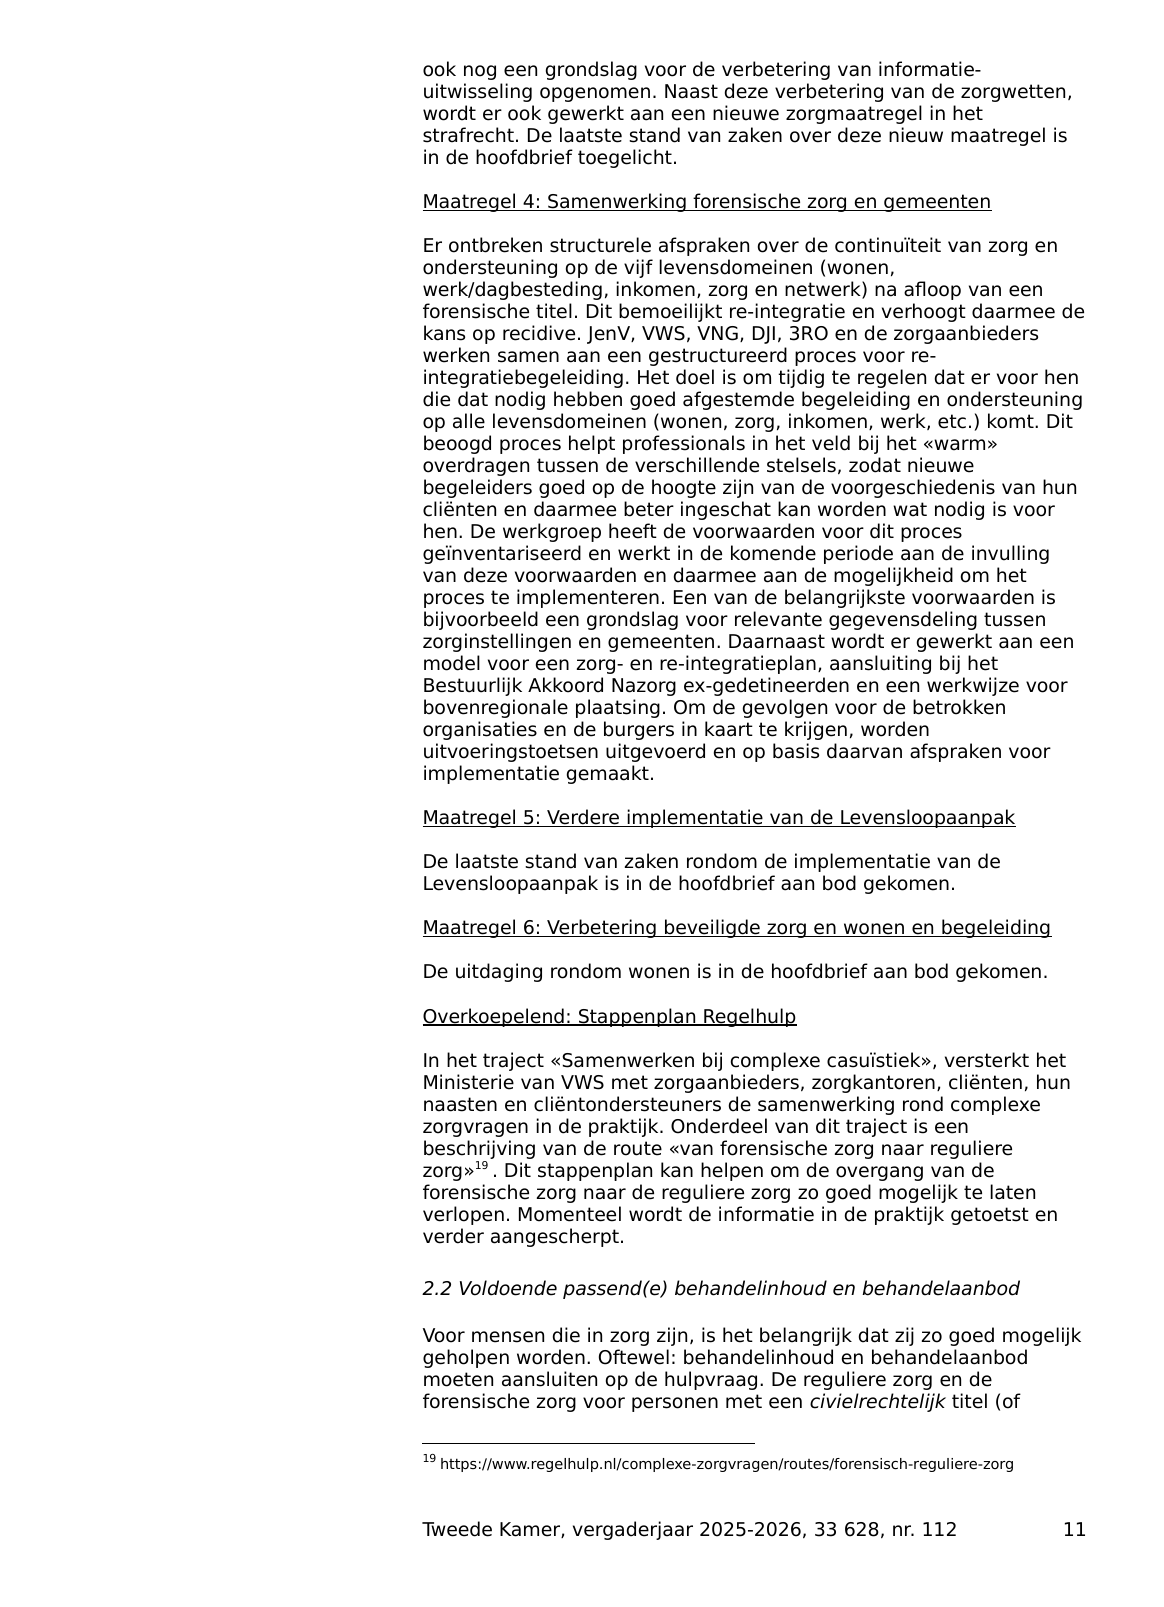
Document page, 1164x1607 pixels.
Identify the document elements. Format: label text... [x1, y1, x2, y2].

subtitle Maatregel 4: Samenwerking forensische zorg en gemeenten [422, 191, 1087, 213]
text In het traject «Samenwerken bij complexe casuïstiek», versterkt het Ministerie van VWS met zorgaanbieders, zorgkantoren, cliënten, hun naasten en cliëntondersteuners de samenwerking rond complexe zorgvragen in de praktijk. Onderdeel van dit traject is een beschrijving van de route «van forensische zorg naar reguliere zorg». Dit stappenplan kan helpen om de overgang van de forensische zorg naar de reguliere zorg zo goed mogelijk te laten verlopen. Momenteel wordt de informatie in de praktijk getoetst en verder aangescherpt. [422, 1050, 1087, 1248]
text De laatste stand van zaken rondom de implementatie van de Levensloopaanpak is in de hoofdbrief aan bod gekomen. [422, 851, 1087, 895]
subtitle Maatregel 6: Verbetering beveiligde zorg en wonen en begeleiding [422, 917, 1087, 939]
text ook nog een grondslag voor de verbetering van informatie-uitwisseling opgenomen. Naast deze verbetering van de zorgwetten, wordt er ook gewerkt aan een nieuwe zorgmaatregel in het strafrecht. De laatste stand van zaken over deze nieuw maatregel is in de hoofdbrief toegelicht. [422, 59, 1087, 169]
subtitle Maatregel 5: Verdere implementatie van de Levensloopaanpak [422, 807, 1087, 829]
text De uitdaging rondom wonen is in de hoofdbrief aan bod gekomen. [422, 961, 1087, 983]
subtitle 2.2 Voldoende passend(e) behandelinhoud en behandelaanbod [422, 1278, 1087, 1299]
text Voor mensen die in zorg zijn, is het belangrijk dat zij zo goed mogelijk geholpen worden. Oftewel: behandelinhoud en behandelaanbod moeten aansluiten op de hulpvraag. De reguliere zorg en de forensische zorg voor personen met een civielrechtelijk titel (of [422, 1324, 1087, 1412]
subtitle Overkoepelend: Stappenplan Regelhulp [422, 1006, 1087, 1028]
text https://www.regelhulp.nl/complexe-zorgvragen/routes/forensisch-reguliere-zorg [422, 1452, 1087, 1474]
text Er ontbreken structurele afspraken over de continuïteit van zorg en ondersteuning op de vijf levensdomeinen (wonen, werk/dagbesteding, inkomen, zorg en netwerk) na afloop van een forensische titel. Dit bemoeilijkt re-integratie en verhoogt daarmee de kans op recidive. JenV, VWS, VNG, DJI, 3RO en de zorgaanbieders werken samen aan een gestructureerd proces voor re-integratiebegeleiding. Het doel is om tijdig te regelen dat er voor hen die dat nodig hebben goed afgestemde begeleiding en ondersteuning op alle levensdomeinen (wonen, zorg, inkomen, werk, etc.) komt. Dit beoogd proces helpt professionals in het veld bij het «warm» overdragen tussen de verschillende stelsels, zodat nieuwe begeleiders goed op de hoogte zijn van de voorgeschiedenis van hun cliënten en daarmee beter ingeschat kan worden wat nodig is voor hen. De werkgroep heeft de voorwaarden voor dit proces geïnventariseerd en werkt in de komende periode aan de invulling van deze voorwaarden en daarmee aan de mogelijkheid om het proces te implementeren. Een van de belangrijkste voorwaarden is bijvoorbeeld een grondslag voor relevante gegevensdeling tussen zorginstellingen en gemeenten. Daarnaast wordt er gewerkt aan een model voor een zorg- en re-integratieplan, aansluiting bij het Bestuurlijk Akkoord Nazorg ex-gedetineerden en een werkwijze voor bovenregionale plaatsing. Om de gevolgen voor de betrokken organisaties en de burgers in kaart te krijgen, worden uitvoeringstoetsen uitgevoerd en op basis daarvan afspraken voor implementatie gemaakt. [422, 235, 1087, 785]
